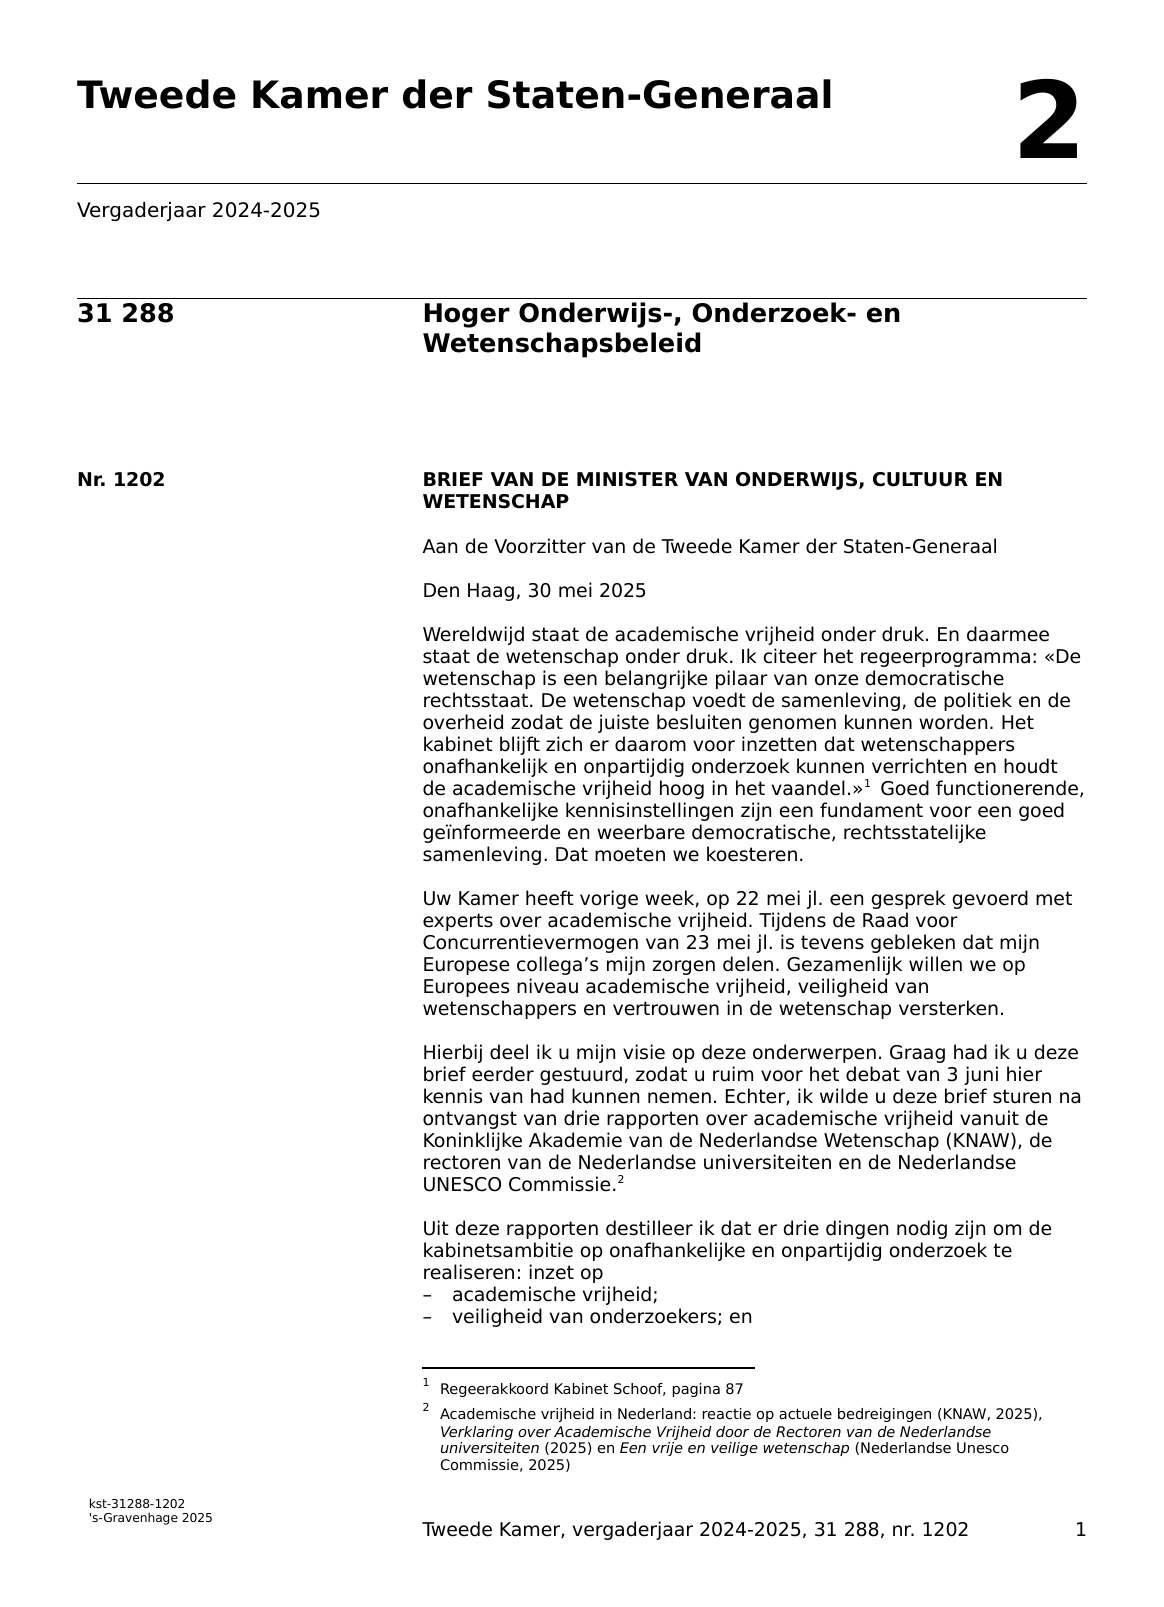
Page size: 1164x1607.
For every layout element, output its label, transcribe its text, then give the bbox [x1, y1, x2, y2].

table_cell Vergaderjaar 2024-2025 [77, 184, 1087, 298]
text Academische vrijheid in Nederland: reactie op actuele bedreigingen (KNAW, 2025), Verklaring over Academische Vrijheid door de Rectoren van de Nederlandse universiteiten (2025) en Een vrije en veilige wetenschap (Nederlandse Unesco Commissie, 2025) [422, 1402, 1087, 1474]
text Hierbij deel ik u mijn visie op deze onderwerpen. Graag had ik u deze brief eerder gestuurd, zodat u ruim voor het debat van 3 juni hier kennis van had kunnen nemen. Echter, ik wilde u deze brief sturen na ontvangst van drie rapporten over academische vrijheid vanuit de Koninklijke Akademie van de Nederlandse Wetenschap (KNAW), de rectoren van de Nederlandse universiteiten en de Nederlandse UNESCO Commissie. [422, 1042, 1087, 1196]
table_header 2 [886, 59, 1087, 183]
subtitle 31 288 Hoger Onderwijs-, Onderzoek- en Wetenschapsbeleid [77, 299, 1087, 358]
text Uw Kamer heeft vorige week, op 22 mei jl. een gesprek gevoerd met experts over academische vrijheid. Tijdens de Raad voor Concurrentievermogen van 23 mei jl. is tevens gebleken dat mijn Europese collega’s mijn zorgen delen. Gezamenlijk willen we op Europees niveau academische vrijheid, veiligheid van wetenschappers en vertrouwen in de wetenschap versterken. [422, 888, 1087, 1020]
text Uit deze rapporten destilleer ik dat er drie dingen nodig zijn om de kabinetsambitie op onafhankelijke en onpartijdig onderzoek te realiseren: inzet op [422, 1218, 1087, 1284]
text Wereldwijd staat de academische vrijheid onder druk. En daarmee staat de wetenschap onder druk. Ik citeer het regeerprogramma: «De wetenschap is een belangrijke pilaar van onze democratische rechtsstaat. De wetenschap voedt de samenleving, de politiek en de overheid zodat de juiste besluiten genomen kunnen worden. Het kabinet blijft zich er daarom voor inzetten dat wetenschappers onafhankelijk en onpartijdig onderzoek kunnen verrichten en houdt de academische vrijheid hoog in het vaandel.» Goed functionerende, onafhankelijke kennisinstellingen zijn een fundament voor een goed geïnformeerde en weerbare democratische, rechtsstatelijke samenleving. Dat moeten we koesteren. [422, 624, 1087, 866]
text 's-Gravenhage 2025 [88, 1511, 323, 1525]
text kst-31288-1202 [88, 1497, 323, 1511]
subtitle Nr. 1202 BRIEF VAN DE MINISTER VAN ONDERWIJS, CULTUUR EN WETENSCHAP [77, 469, 1087, 513]
text – veiligheid van onderzoekers; en [422, 1306, 1087, 1328]
table_header Tweede Kamer der Staten-Generaal [77, 59, 886, 183]
text Den Haag, 30 mei 2025 [422, 580, 1087, 602]
text – academische vrijheid; [422, 1284, 1087, 1306]
text Aan de Voorzitter van de Tweede Kamer der Staten-Generaal [422, 536, 1087, 557]
text Regeerakkoord Kabinet Schoof, pagina 87 [422, 1377, 1087, 1399]
